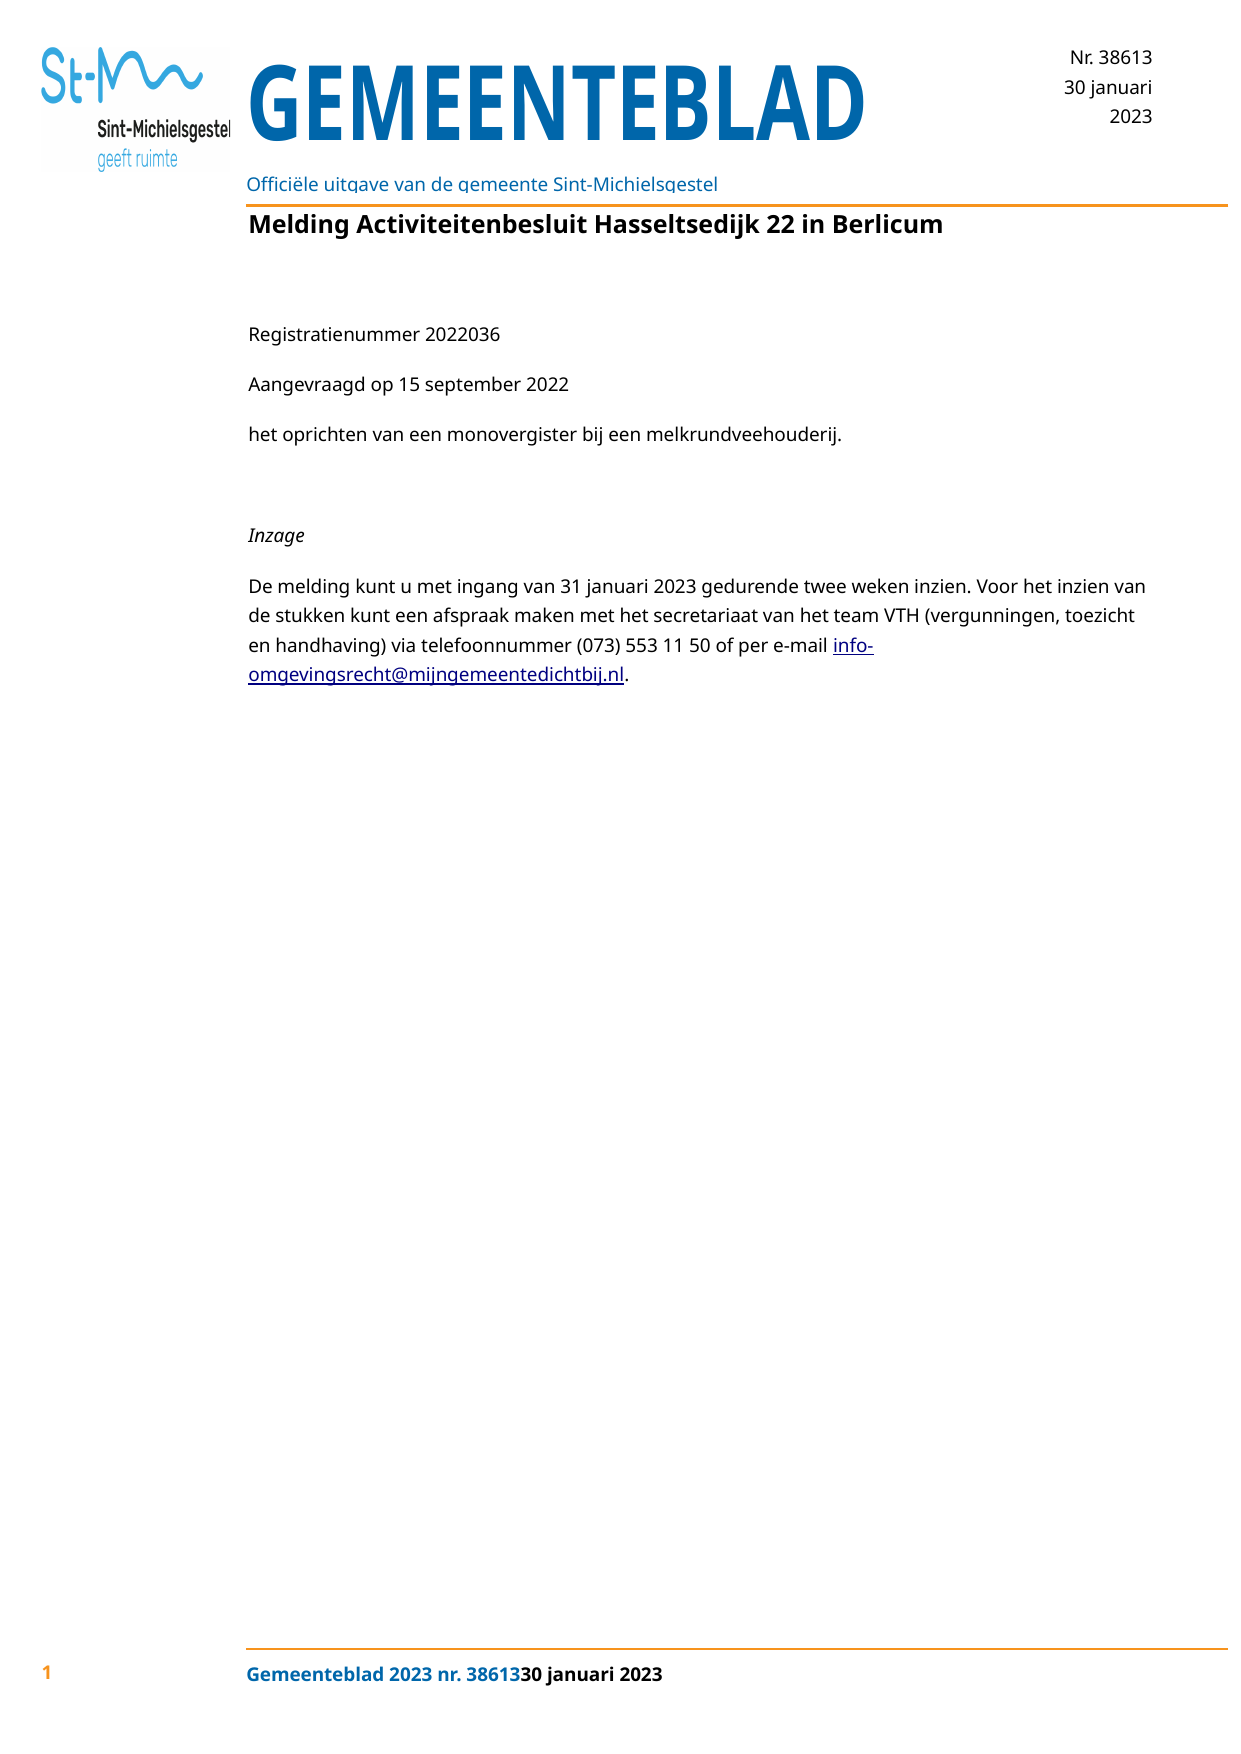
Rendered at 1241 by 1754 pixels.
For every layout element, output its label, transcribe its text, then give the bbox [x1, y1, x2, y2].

text Registratienummer 2022036 [248, 321, 1152, 346]
text het oprichten van een monovergister bij een melkrundveehouderij. [248, 422, 1152, 447]
text Inzage [248, 522, 1152, 548]
text Aangevraagd op 15 september 2022 [248, 371, 1152, 397]
text De melding kunt u met ingang van 31 januari 2023 gedurende twee weken inzien. Voor het inzien van de stukken kunt een afspraak maken met het secretariaat van het team VTH (vergunningen, toezicht en handhaving) via telefoonnummer (073) 553 11 50 of per e-mail info-omgevingsrecht@mijngemeentedichtbij.nl. [248, 573, 1152, 687]
text Melding Activiteitenbesluit Hasseltsedijk 22 in Berlicum [248, 207, 1152, 241]
picture [41, 47, 231, 172]
